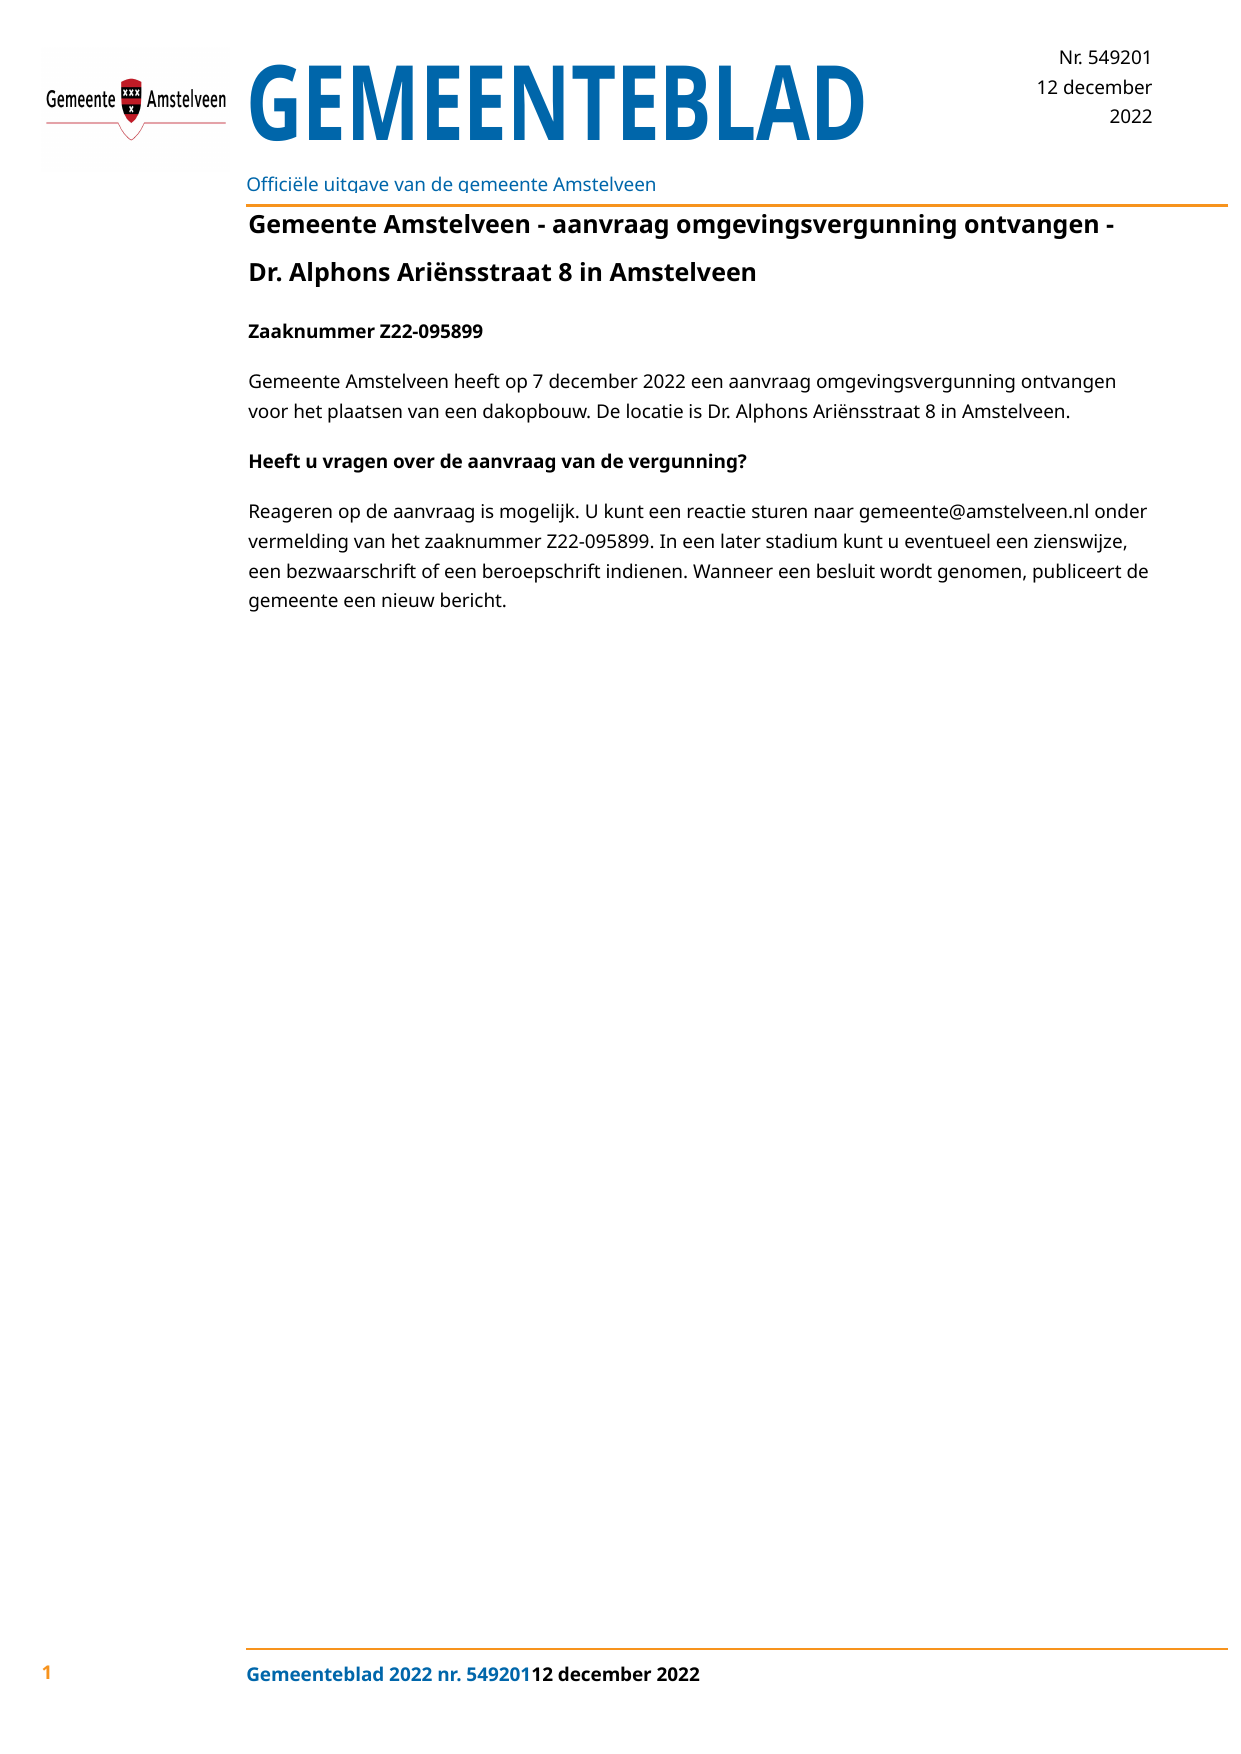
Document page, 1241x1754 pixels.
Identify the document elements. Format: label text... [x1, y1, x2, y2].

text Zaaknummer Z22-095899 [248, 318, 1152, 344]
text Reageren op de aanvraag is mogelijk. U kunt een reactie sturen naar gemeente@amstelveen.nl onder vermelding van het zaaknummer Z22-095899. In een later stadium kunt u eventueel een zienswijze, een bezwaarschrift of een beroepschrift indienen. Wanneer een besluit wordt genomen, publiceert de gemeente een nieuw bericht. [248, 499, 1152, 613]
text Gemeente Amstelveen - aanvraag omgevingsvergunning ontvangen - Dr. Alphons Ariënsstraat 8 in Amstelveen [248, 207, 1152, 288]
text Gemeente Amstelveen heeft op 7 december 2022 een aanvraag omgevingsvergunning ontvangen voor het plaatsen van een dakopbouw. De locatie is Dr. Alphons Ariënsstraat 8 in Amstelveen. [248, 368, 1152, 424]
text Heeft u vragen over de aanvraag van de vergunning? [248, 448, 1152, 474]
picture [41, 47, 231, 172]
